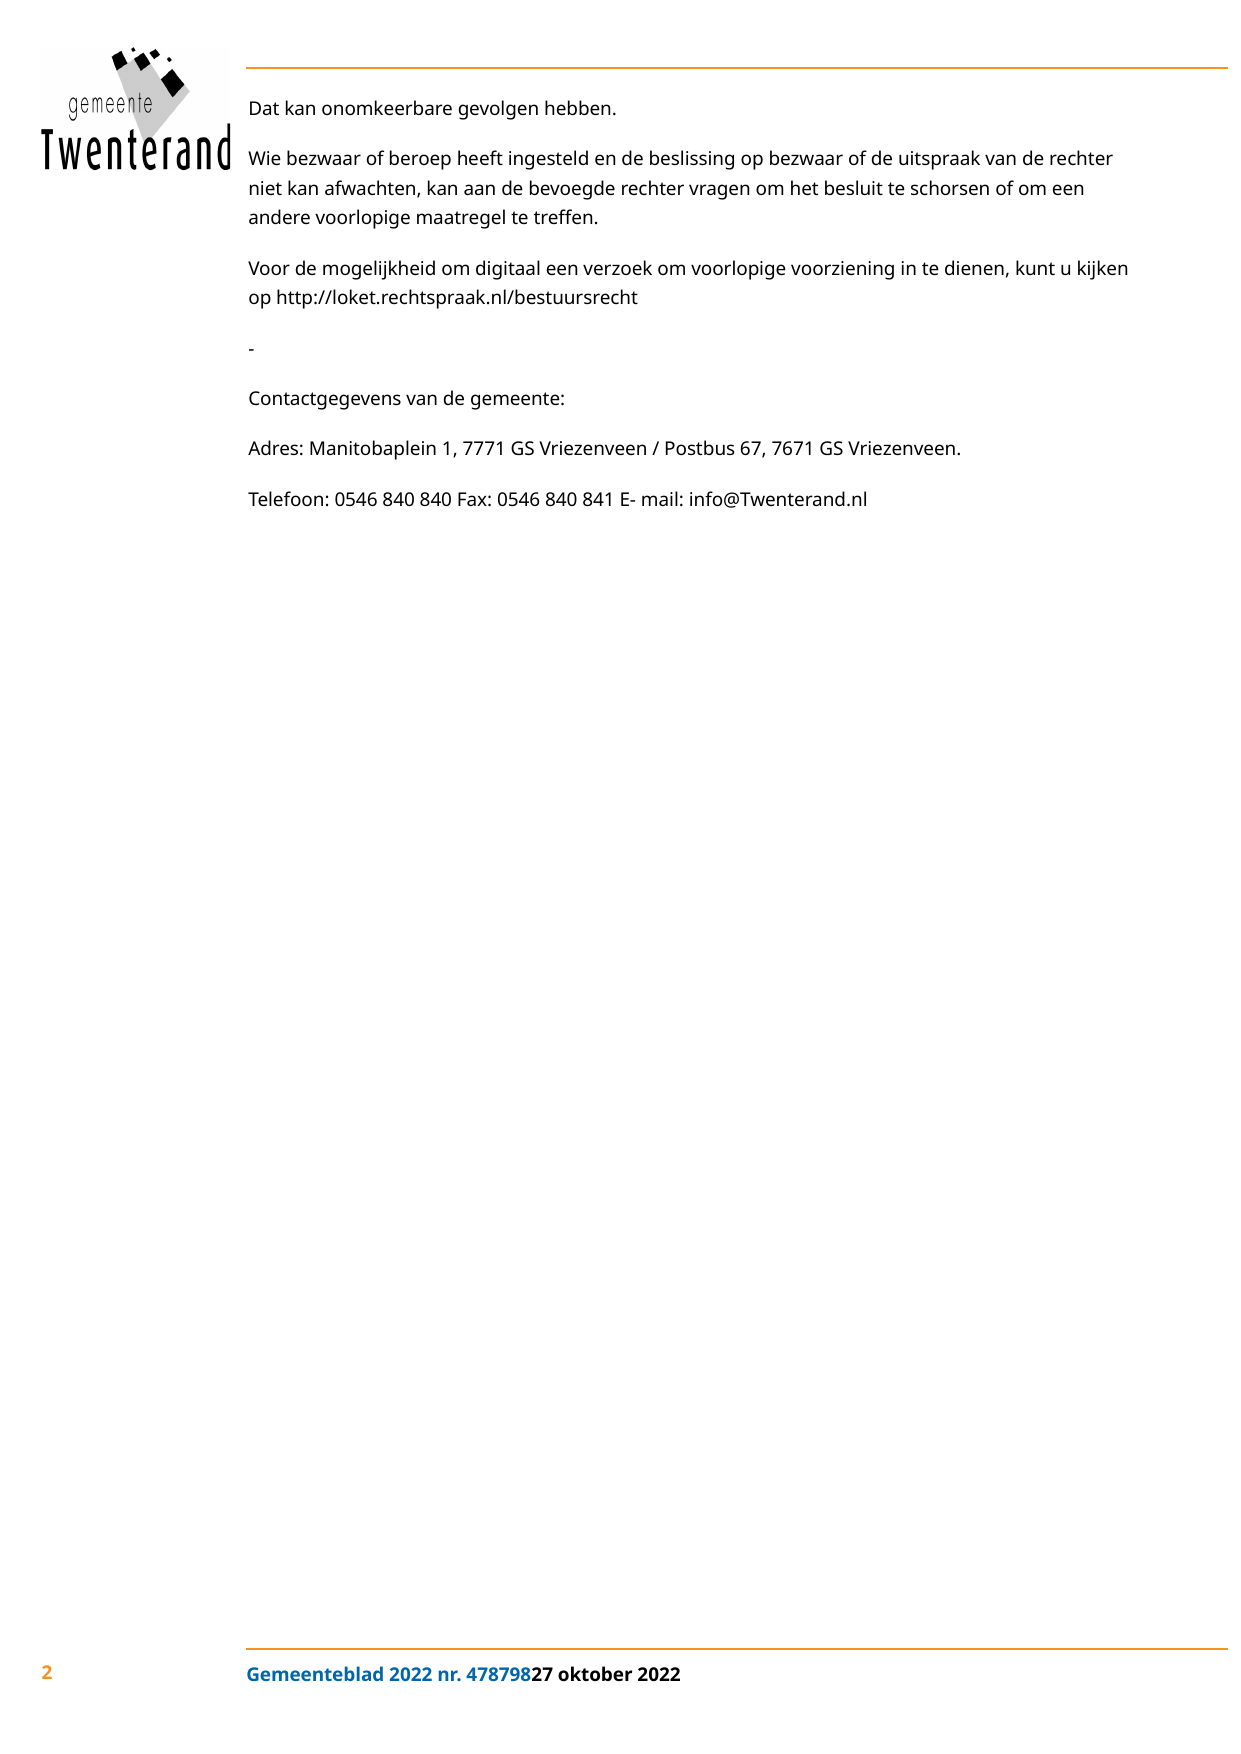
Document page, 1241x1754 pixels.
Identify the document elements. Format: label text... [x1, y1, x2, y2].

text Contactgegevens van de gemeente: [248, 385, 1152, 411]
text Dat kan onomkeerbare gevolgen hebben. [248, 95, 1152, 121]
text Voor de mogelijkheid om digitaal een verzoek om voorlopige voorziening in te dienen, kunt u kijken op http://loket.rechtspraak.nl/bestuursrecht [248, 255, 1152, 310]
text - [248, 335, 1152, 361]
text Telefoon: 0546 840 840 Fax: 0546 840 841 E- mail: info@Twenterand.nl [248, 486, 1152, 512]
text Wie bezwaar of beroep heeft ingesteld en de beslissing op bezwaar of de uitspraak van de rechter niet kan afwachten, kan aan de bevoegde rechter vragen om het besluit te schorsen of om een andere voorlopige maatregel te treffen. [248, 145, 1152, 230]
picture [41, 47, 231, 172]
text Adres: Manitobaplein 1, 7771 GS Vriezenveen / Postbus 67, 7671 GS Vriezenveen. [248, 436, 1152, 461]
